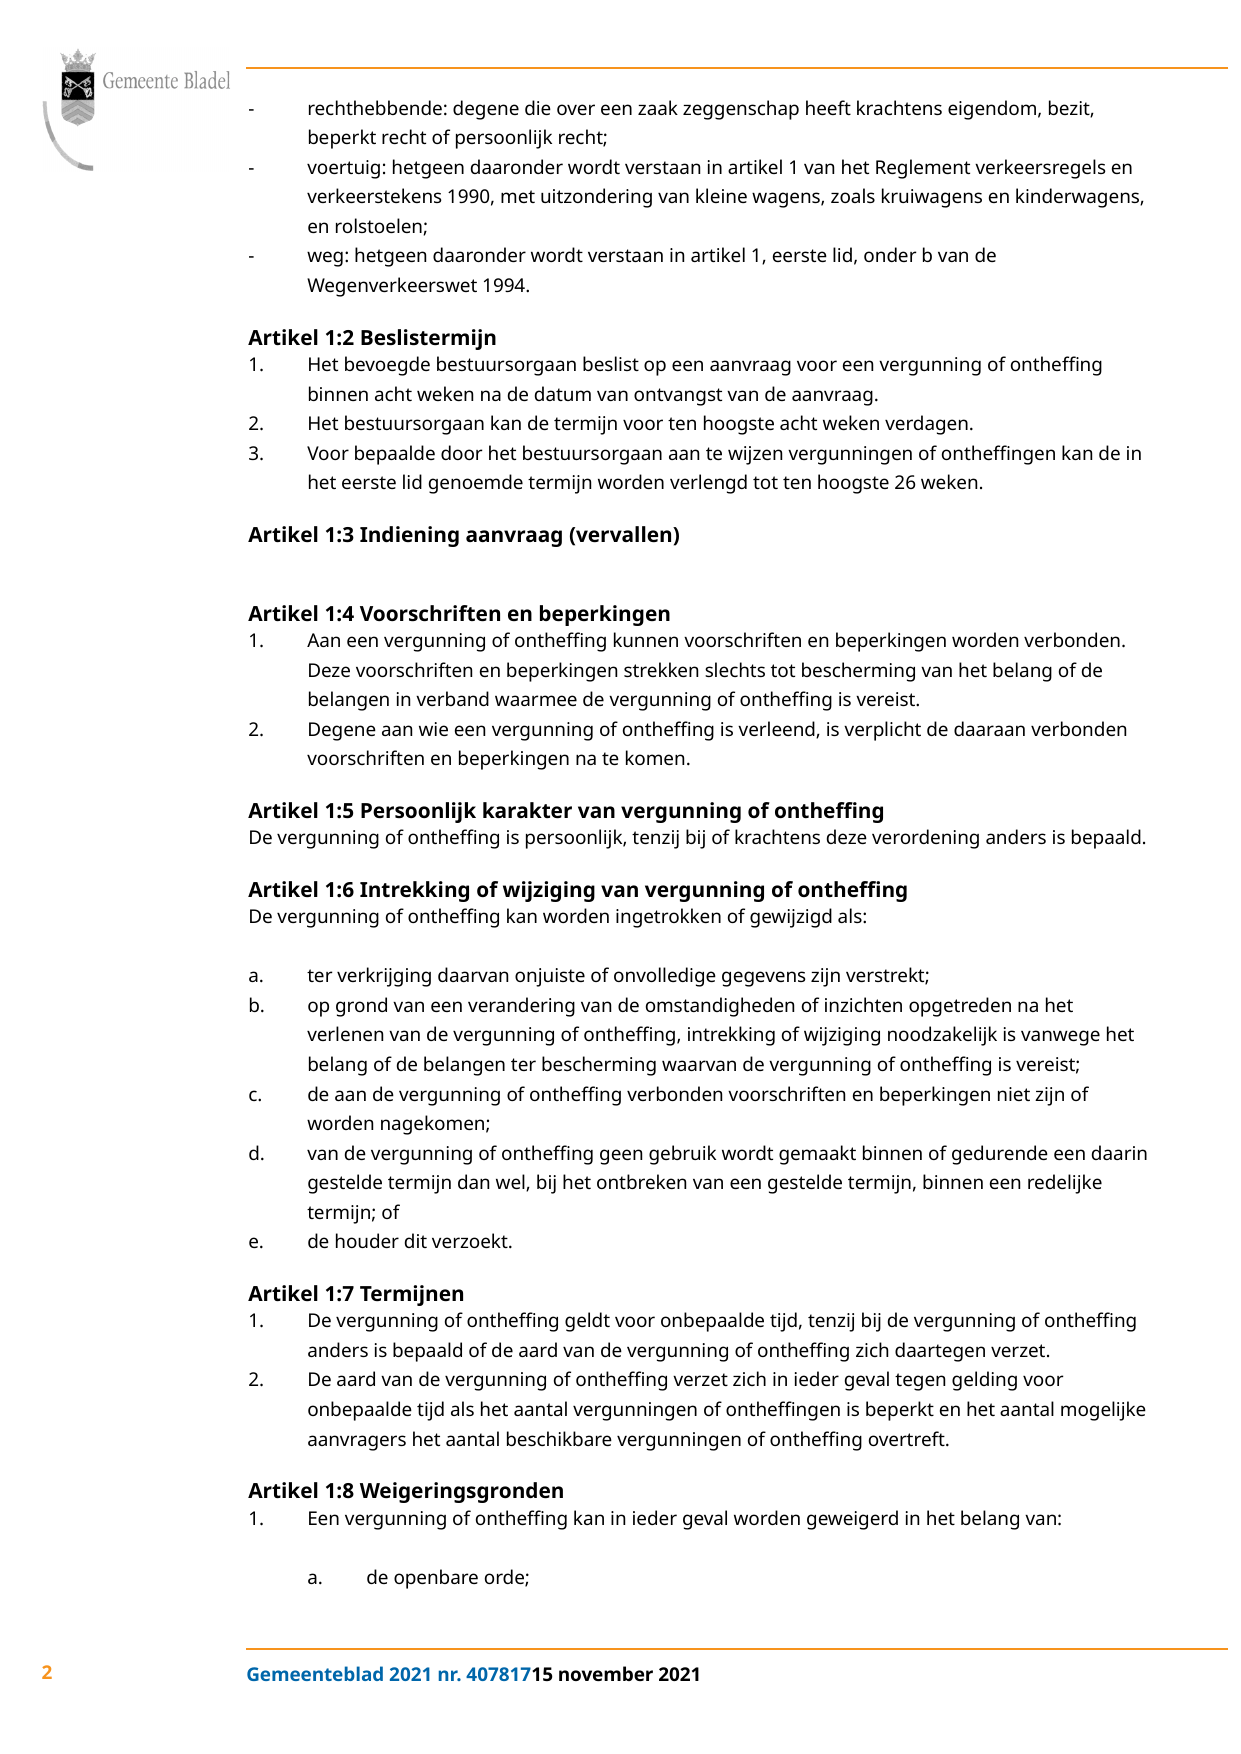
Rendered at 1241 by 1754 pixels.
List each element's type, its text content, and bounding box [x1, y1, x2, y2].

list ter verkrijging daarvan onjuiste of onvolledige gegevens zijn verstrekt; [248, 962, 1152, 988]
list Aan een vergunning of ontheffing kunnen voorschriften en beperkingen worden verbonden. Deze voorschriften en beperkingen strekken slechts tot bescherming van het belang of de belangen in verband waarmee de vergunning of ontheffing is vereist. [248, 627, 1152, 712]
text Artikel 1:2 Beslistermijn [248, 323, 1152, 351]
list rechthebbende: degene die over een zaak zeggenschap heeft krachtens eigendom, bezit, beperkt recht of persoonlijk recht; [248, 95, 1152, 150]
text De vergunning of ontheffing kan worden ingetrokken of gewijzigd als: [248, 903, 1152, 929]
list van de vergunning of ontheffing geen gebruik wordt gemaakt binnen of gedurende een daarin gestelde termijn dan wel, bij het ontbreken van een gestelde termijn, binnen een redelijke termijn; of [248, 1140, 1152, 1225]
list voertuig: hetgeen daaronder wordt verstaan in artikel 1 van het Reglement verkeersregels en verkeerstekens 1990, met uitzondering van kleine wagens, zoals kruiwagens en kinderwagens, en rolstoelen; [248, 154, 1152, 239]
list De aard van de vergunning of ontheffing verzet zich in ieder geval tegen gelding voor onbepaalde tijd als het aantal vergunningen of ontheffingen is beperkt en het aantal mogelijke aanvragers het aantal beschikbare vergunningen of ontheffing overtreft. [248, 1367, 1152, 1452]
list de aan de vergunning of ontheffing verbonden voorschriften en beperkingen niet zijn of worden nagekomen; [248, 1081, 1152, 1136]
list de openbare orde; [307, 1564, 1152, 1589]
list Het bestuursorgaan kan de termijn voor ten hoogste acht weken verdagen. [248, 410, 1152, 436]
text Artikel 1:3 Indiening aanvraag (vervallen) [248, 520, 1152, 548]
text De vergunning of ontheffing is persoonlijk, tenzij bij of krachtens deze verordening anders is bepaald. [248, 824, 1152, 850]
list Degene aan wie een vergunning of ontheffing is verleend, is verplicht de daaraan verbonden voorschriften en beperkingen na te komen. [248, 716, 1152, 771]
list de houder dit verzoekt. [248, 1229, 1152, 1254]
list Voor bepaalde door het bestuursorgaan aan te wijzen vergunningen of ontheffingen kan de in het eerste lid genoemde termijn worden verlengd tot ten hoogste 26 weken. [248, 440, 1152, 495]
text Artikel 1:5 Persoonlijk karakter van vergunning of ontheffing [248, 796, 1152, 824]
list op grond van een verandering van de omstandigheden of inzichten opgetreden na het verlenen van de vergunning of ontheffing, intrekking of wijziging noodzakelijk is vanwege het belang of de belangen ter bescherming waarvan de vergunning of ontheffing is vereist; [248, 992, 1152, 1077]
text Artikel 1:7 Termijnen [248, 1279, 1152, 1307]
text Artikel 1:8 Weigeringsgronden [248, 1476, 1152, 1505]
list Een vergunning of ontheffing kan in ieder geval worden geweigerd in het belang van: [248, 1505, 1152, 1530]
list Het bevoegde bestuursorgaan beslist op een aanvraag voor een vergunning of ontheffing binnen acht weken na de datum van ontvangst van de aanvraag. [248, 351, 1152, 406]
text Artikel 1:6 Intrekking of wijziging van vergunning of ontheffing [248, 875, 1152, 903]
list De vergunning of ontheffing geldt voor onbepaalde tijd, tenzij bij de vergunning of ontheffing anders is bepaald of de aard van de vergunning of ontheffing zich daartegen verzet. [248, 1307, 1152, 1363]
text Artikel 1:4 Voorschriften en beperkingen [248, 599, 1152, 627]
list weg: hetgeen daaronder wordt verstaan in artikel 1, eerste lid, onder b van de Wegenverkeerswet 1994. [248, 243, 1152, 298]
picture [41, 47, 231, 172]
